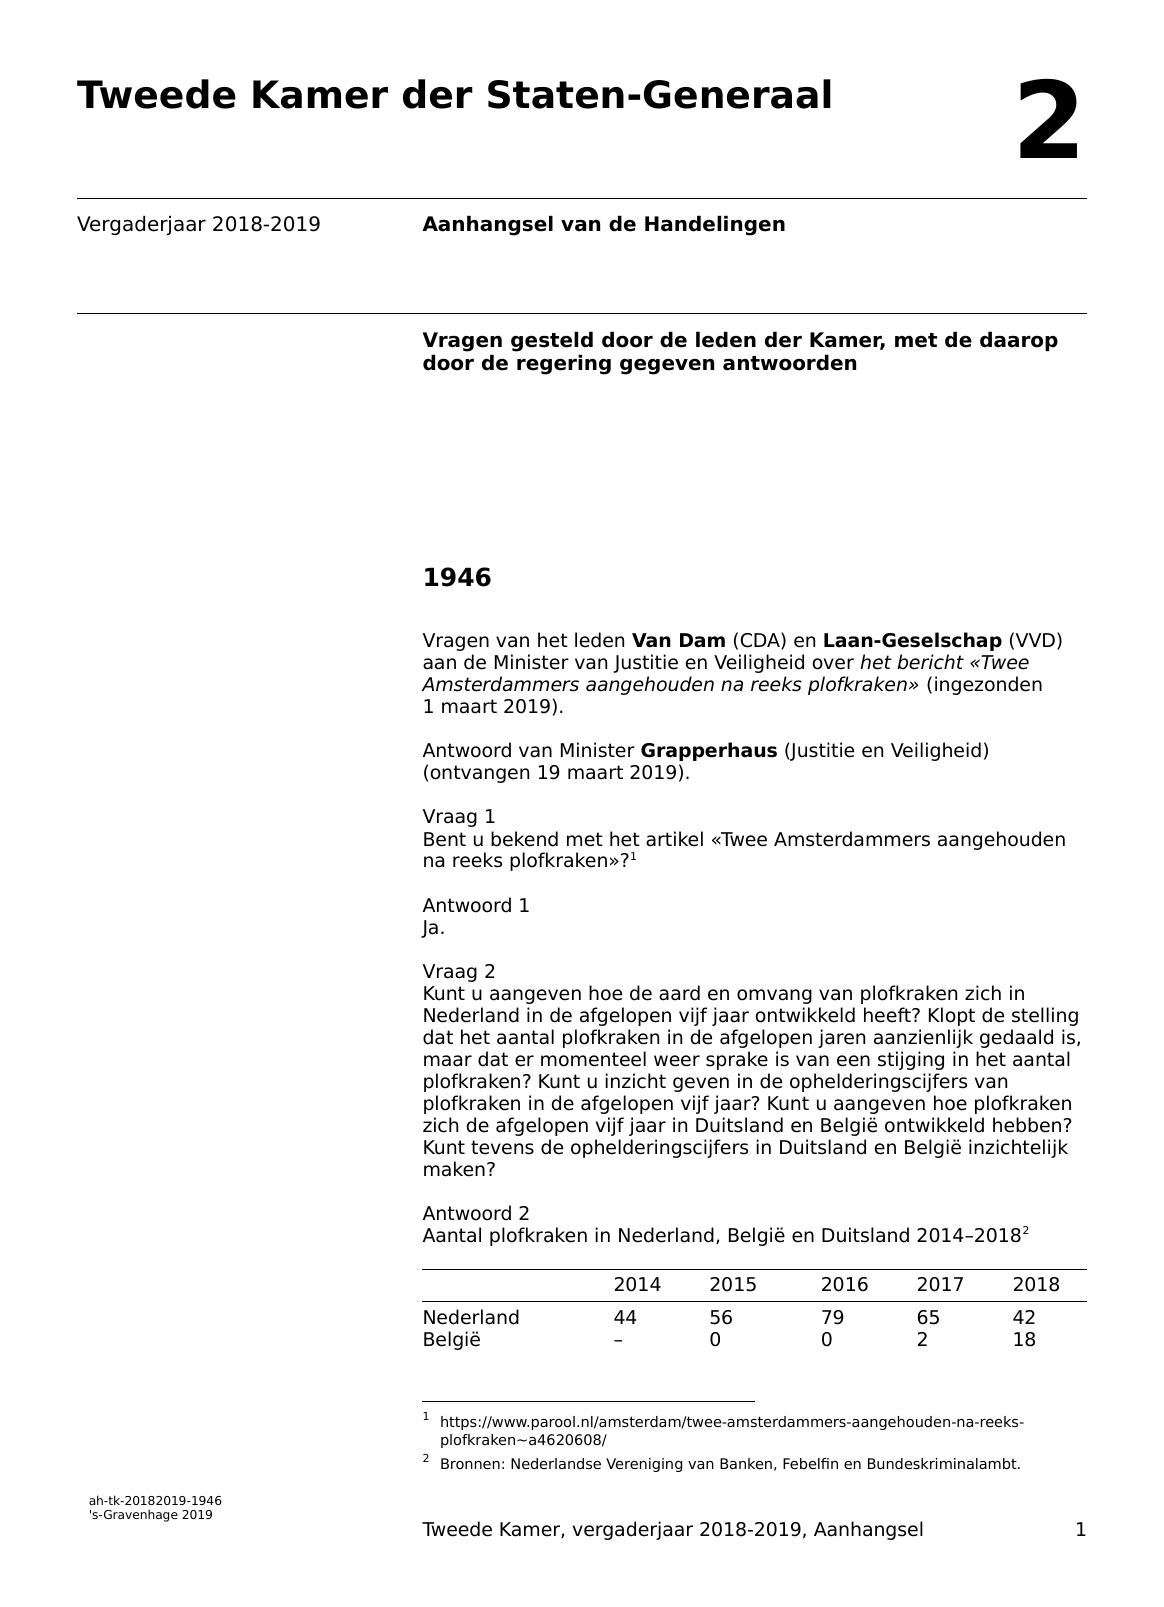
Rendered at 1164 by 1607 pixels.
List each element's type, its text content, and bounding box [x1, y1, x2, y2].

text Antwoord 1 [422, 894, 1087, 917]
text Vraag 1 [422, 806, 1087, 828]
table_cell 65 [911, 1302, 1006, 1329]
table_cell België [422, 1329, 607, 1351]
table_cell 42 [1006, 1302, 1087, 1329]
text Bent u bekend met het artikel «Twee Amsterdammers aangehouden na reeks plofkraken»? [422, 828, 1087, 872]
table_header Tweede Kamer der Staten-Generaal [77, 59, 886, 198]
table_header 2 [886, 59, 1087, 198]
table_cell – [607, 1329, 703, 1351]
table_cell 2 [911, 1329, 1006, 1351]
table_cell Vragen gesteld door de leden der Kamer, met de daarop door de regering gegeven antwoorden [422, 314, 1087, 375]
table_header 2016 [815, 1270, 911, 1301]
table_cell Vergaderjaar 2018-2019 [77, 199, 422, 313]
table_cell 0 [703, 1329, 814, 1351]
text 's-Gravenhage 2019 [88, 1508, 323, 1522]
table_cell 0 [815, 1329, 911, 1351]
text Aantal plofkraken in Nederland, België en Duitsland 2014–2018 [422, 1225, 1087, 1247]
text Antwoord van Minister Grapperhaus (Justitie en Veiligheid) (ontvangen 19 maart 2019). [422, 740, 1087, 784]
text https://www.parool.nl/amsterdam/twee-amsterdammers-aangehouden-na-reeks-plofkraken~a4620608/ [422, 1410, 1087, 1449]
table_header 2017 [911, 1270, 1006, 1301]
table_cell Nederland [422, 1302, 607, 1329]
text Vraag 2 [422, 961, 1087, 983]
text Antwoord 2 [422, 1203, 1087, 1225]
table_cell [77, 314, 422, 375]
table_header 2015 [703, 1270, 814, 1301]
table_cell 44 [607, 1302, 703, 1329]
table_cell 79 [815, 1302, 911, 1329]
table_header [422, 1270, 607, 1301]
table_header 2018 [1006, 1270, 1087, 1301]
text 1946 [422, 563, 1087, 592]
text Ja. [422, 917, 1087, 938]
table_header 2014 [607, 1270, 703, 1301]
text Bronnen: Nederlandse Vereniging van Banken, Febelfin en Bundeskriminalambt. [422, 1452, 1087, 1474]
text ah-tk-20182019-1946 [88, 1494, 323, 1508]
text Vragen van het leden Van Dam (CDA) en Laan-Geselschap (VVD) aan de Minister van Justitie en Veiligheid over het bericht «Twee Amsterdammers aangehouden na reeks plofkraken» (ingezonden 1 maart 2019). [422, 630, 1087, 718]
table_cell Aanhangsel van de Handelingen [422, 199, 1087, 313]
table_cell 18 [1006, 1329, 1087, 1351]
table_cell 56 [703, 1302, 814, 1329]
text Kunt u aangeven hoe de aard en omvang van plofkraken zich in Nederland in de afgelopen vijf jaar ontwikkeld heeft? Klopt de stelling dat het aantal plofkraken in de afgelopen jaren aanzienlijk gedaald is, maar dat er momenteel weer sprake is van een stijging in het aantal plofkraken? Kunt u inzicht geven in de ophelderingscijfers van plofkraken in de afgelopen vijf jaar? Kunt u aangeven hoe plofkraken zich de afgelopen vijf jaar in Duitsland en België ontwikkeld hebben? Kunt tevens de ophelderingscijfers in Duitsland en België inzichtelijk maken? [422, 983, 1087, 1181]
